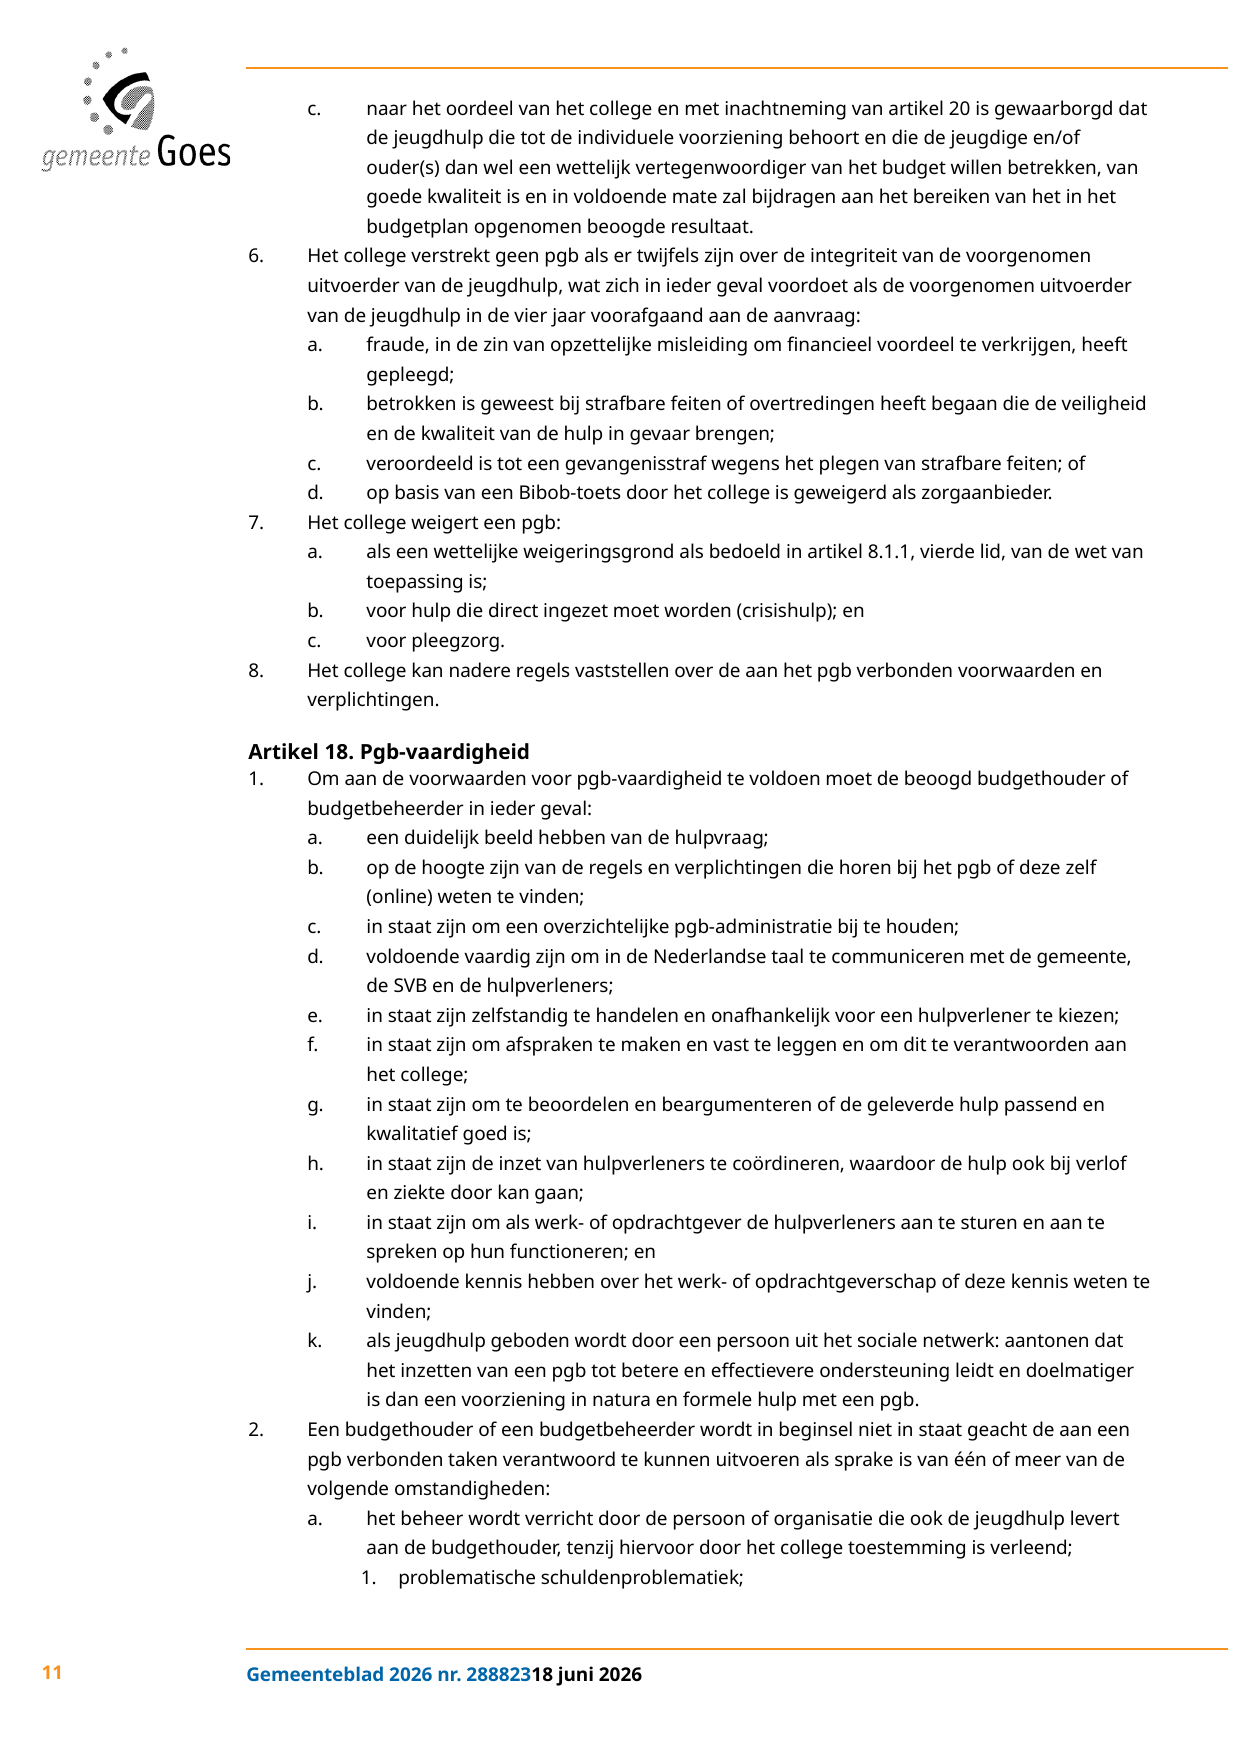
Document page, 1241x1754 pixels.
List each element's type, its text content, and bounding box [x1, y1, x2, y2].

list in staat zijn om te beoordelen en beargumenteren of de geleverde hulp passend en kwalitatief goed is; [307, 1091, 1152, 1146]
list veroordeeld is tot een gevangenisstraf wegens het plegen van strafbare feiten; of [307, 450, 1152, 476]
list fraude, in de zin van opzettelijke misleiding om financieel voordeel te verkrijgen, heeft gepleegd; [307, 331, 1152, 387]
list voldoende vaardig zijn om in de Nederlandse taal te communiceren met de gemeente, de SVB en de hulpverleners; [307, 943, 1152, 998]
list naar het oordeel van het college en met inachtneming van artikel 20 is gewaarborgd dat de jeugdhulp die tot de individuele voorziening behoort en die de jeugdige en/of ouder(s) dan wel een wettelijk vertegenwoordiger van het budget willen betrekken, van goede kwaliteit is en in voldoende mate zal bijdragen aan het bereiken van het in het budgetplan opgenomen beoogde resultaat. [307, 95, 1152, 239]
text Artikel 18. Pgb-vaardigheid [248, 737, 1152, 765]
list een duidelijk beeld hebben van de hulpvraag; [307, 824, 1152, 850]
list in staat zijn de inzet van hulpverleners te coördineren, waardoor de hulp ook bij verlof en ziekte door kan gaan; [307, 1150, 1152, 1205]
list voor pleegzorg. [307, 627, 1152, 653]
list voldoende kennis hebben over het werk- of opdrachtgeverschap of deze kennis weten te vinden; [307, 1268, 1152, 1323]
list problematische schuldenproblematiek; [361, 1564, 1152, 1590]
list Om aan de voorwaarden voor pgb-vaardigheid te voldoen moet de beoogd budgethouder of budgetbeheerder in ieder geval: [248, 765, 1152, 821]
list in staat zijn om een overzichtelijke pgb-administratie bij te houden; [307, 913, 1152, 939]
list als een wettelijke weigeringsgrond als bedoeld in artikel 8.1.1, vierde lid, van de wet van toepassing is; [307, 538, 1152, 594]
list op basis van een Bibob-toets door het college is geweigerd als zorgaanbieder. [307, 479, 1152, 505]
list Het college kan nadere regels vaststellen over de aan het pgb verbonden voorwaarden en verplichtingen. [248, 657, 1152, 712]
picture [41, 47, 231, 172]
list Het college verstrekt geen pgb als er twijfels zijn over de integriteit van de voorgenomen uitvoerder van de jeugdhulp, wat zich in ieder geval voordoet als de voorgenomen uitvoerder van de jeugdhulp in de vier jaar voorafgaand aan de aanvraag: [248, 243, 1152, 328]
list Een budgethouder of een budgetbeheerder wordt in beginsel niet in staat geacht de aan een pgb verbonden taken verantwoord te kunnen uitvoeren als sprake is van één of meer van de volgende omstandigheden: [248, 1416, 1152, 1501]
list op de hoogte zijn van de regels en verplichtingen die horen bij het pgb of deze zelf (online) weten te vinden; [307, 854, 1152, 909]
list het beheer wordt verricht door de persoon of organisatie die ook de jeugdhulp levert aan de budgethouder, tenzij hiervoor door het college toestemming is verleend; [307, 1505, 1152, 1560]
list betrokken is geweest bij strafbare feiten of overtredingen heeft begaan die de veiligheid en de kwaliteit van de hulp in gevaar brengen; [307, 391, 1152, 446]
list in staat zijn om afspraken te maken en vast te leggen en om dit te verantwoorden aan het college; [307, 1032, 1152, 1087]
list voor hulp die direct ingezet moet worden (crisishulp); en [307, 598, 1152, 623]
list Het college weigert een pgb: [248, 509, 1152, 535]
list in staat zijn om als werk- of opdrachtgever de hulpverleners aan te sturen en aan te spreken op hun functioneren; en [307, 1209, 1152, 1264]
list in staat zijn zelfstandig te handelen en onafhankelijk voor een hulpverlener te kiezen; [307, 1002, 1152, 1028]
list als jeugdhulp geboden wordt door een persoon uit het sociale netwerk: aantonen dat het inzetten van een pgb tot betere en effectievere ondersteuning leidt en doelmatiger is dan een voorziening in natura en formele hulp met een pgb. [307, 1327, 1152, 1412]
